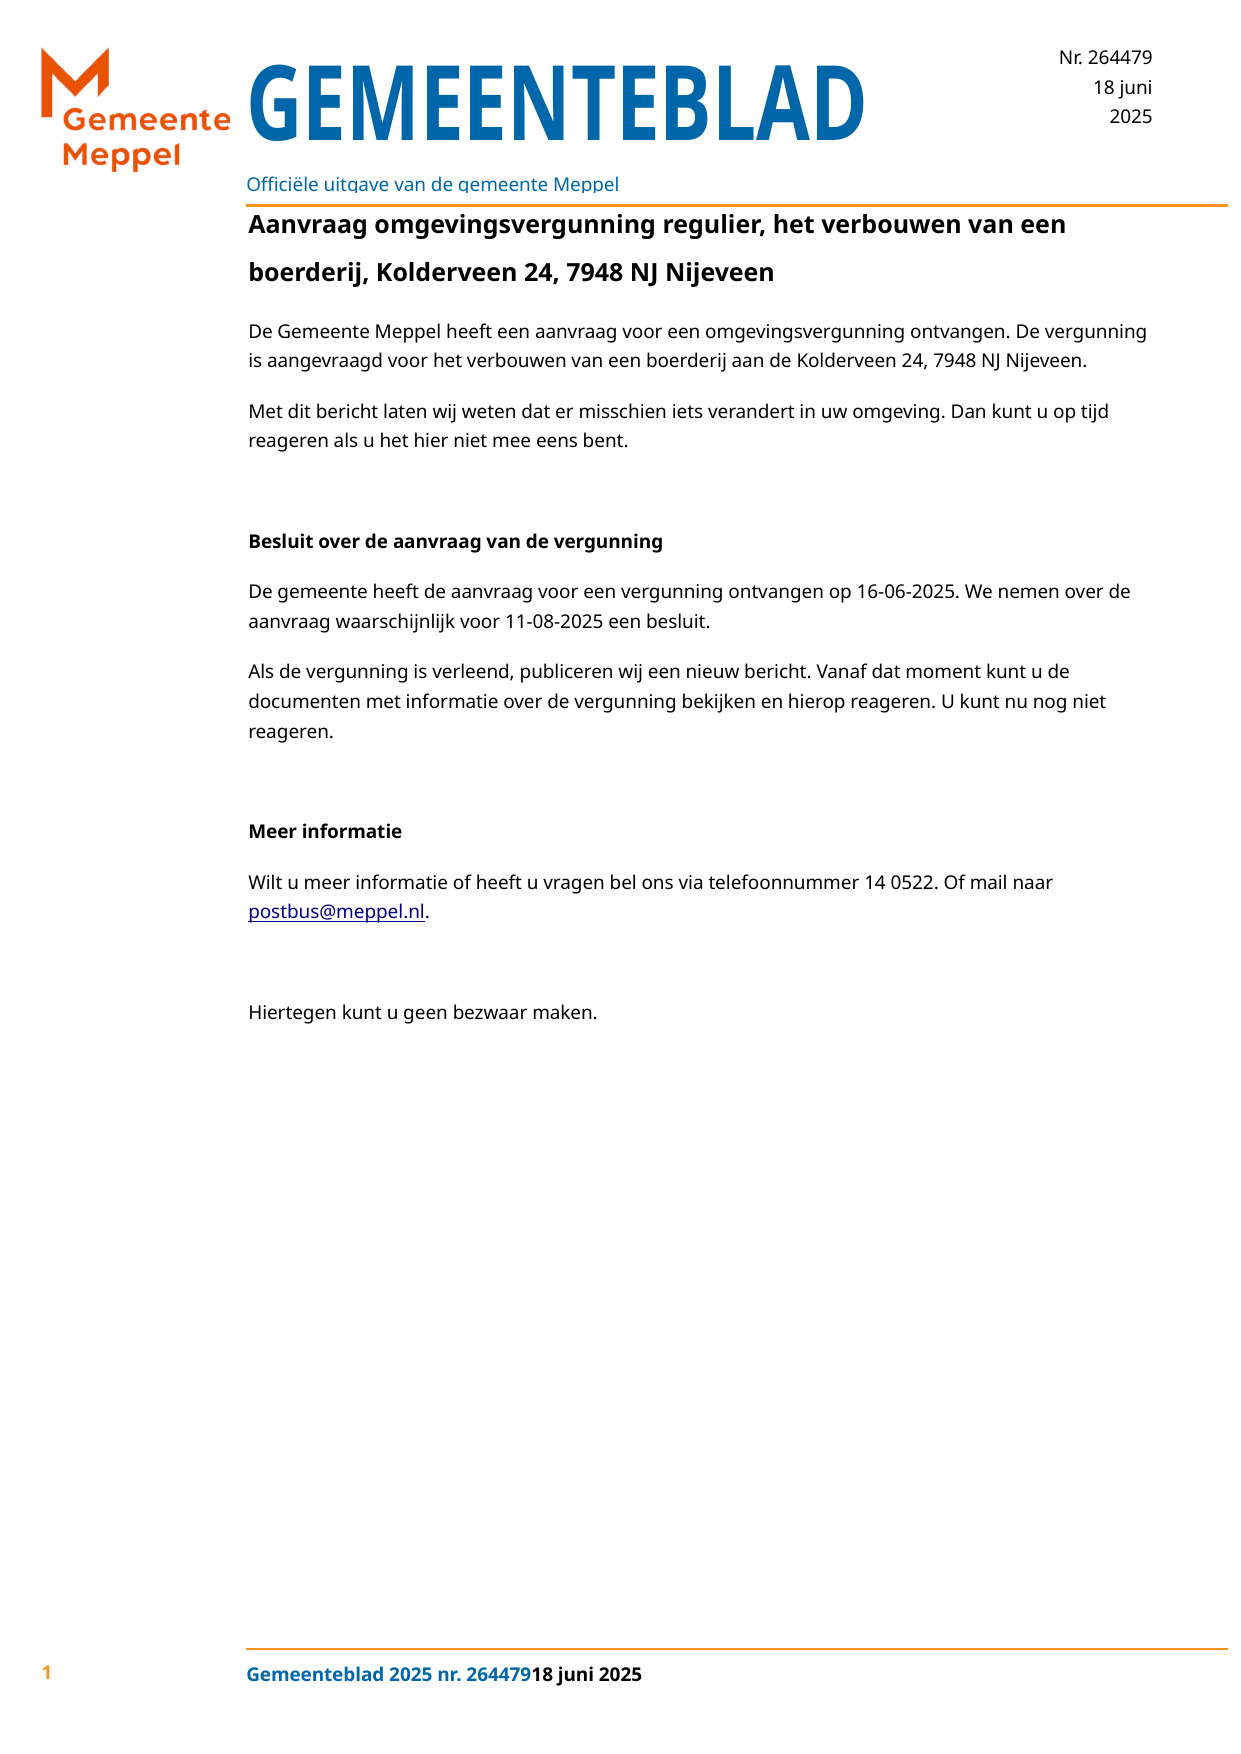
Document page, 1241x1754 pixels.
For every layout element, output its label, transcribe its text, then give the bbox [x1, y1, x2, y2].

text Wilt u meer informatie of heeft u vragen bel ons via telefoonnummer 14 0522. Of mail naar postbus@meppel.nl. [248, 869, 1152, 924]
text Meer informatie [248, 819, 1152, 844]
text Aanvraag omgevingsvergunning regulier, het verbouwen van een boerderij, Kolderveen 24, 7948 NJ Nijeveen [248, 207, 1152, 288]
text Besluit over de aanvraag van de vergunning [248, 528, 1152, 554]
text Als de vergunning is verleend, publiceren wij een nieuw bericht. Vanaf dat moment kunt u de documenten met informatie over de vergunning bekijken en hierop reageren. U kunt nu nog niet reageren. [248, 659, 1152, 744]
text Met dit bericht laten wij weten dat er misschien iets verandert in uw omgeving. Dan kunt u op tijd reageren als u het hier niet mee eens bent. [248, 398, 1152, 453]
text De Gemeente Meppel heeft een aanvraag voor een omgevingsvergunning ontvangen. De vergunning is aangevraagd voor het verbouwen van een boerderij aan de Kolderveen 24, 7948 NJ Nijeveen. [248, 318, 1152, 373]
text Hiertegen kunt u geen bezwaar maken. [248, 999, 1152, 1025]
text De gemeente heeft de aanvraag voor een vergunning ontvangen op 16-06-2025. We nemen over de aanvraag waarschijnlijk voor 11-08-2025 een besluit. [248, 579, 1152, 634]
picture [41, 47, 231, 172]
